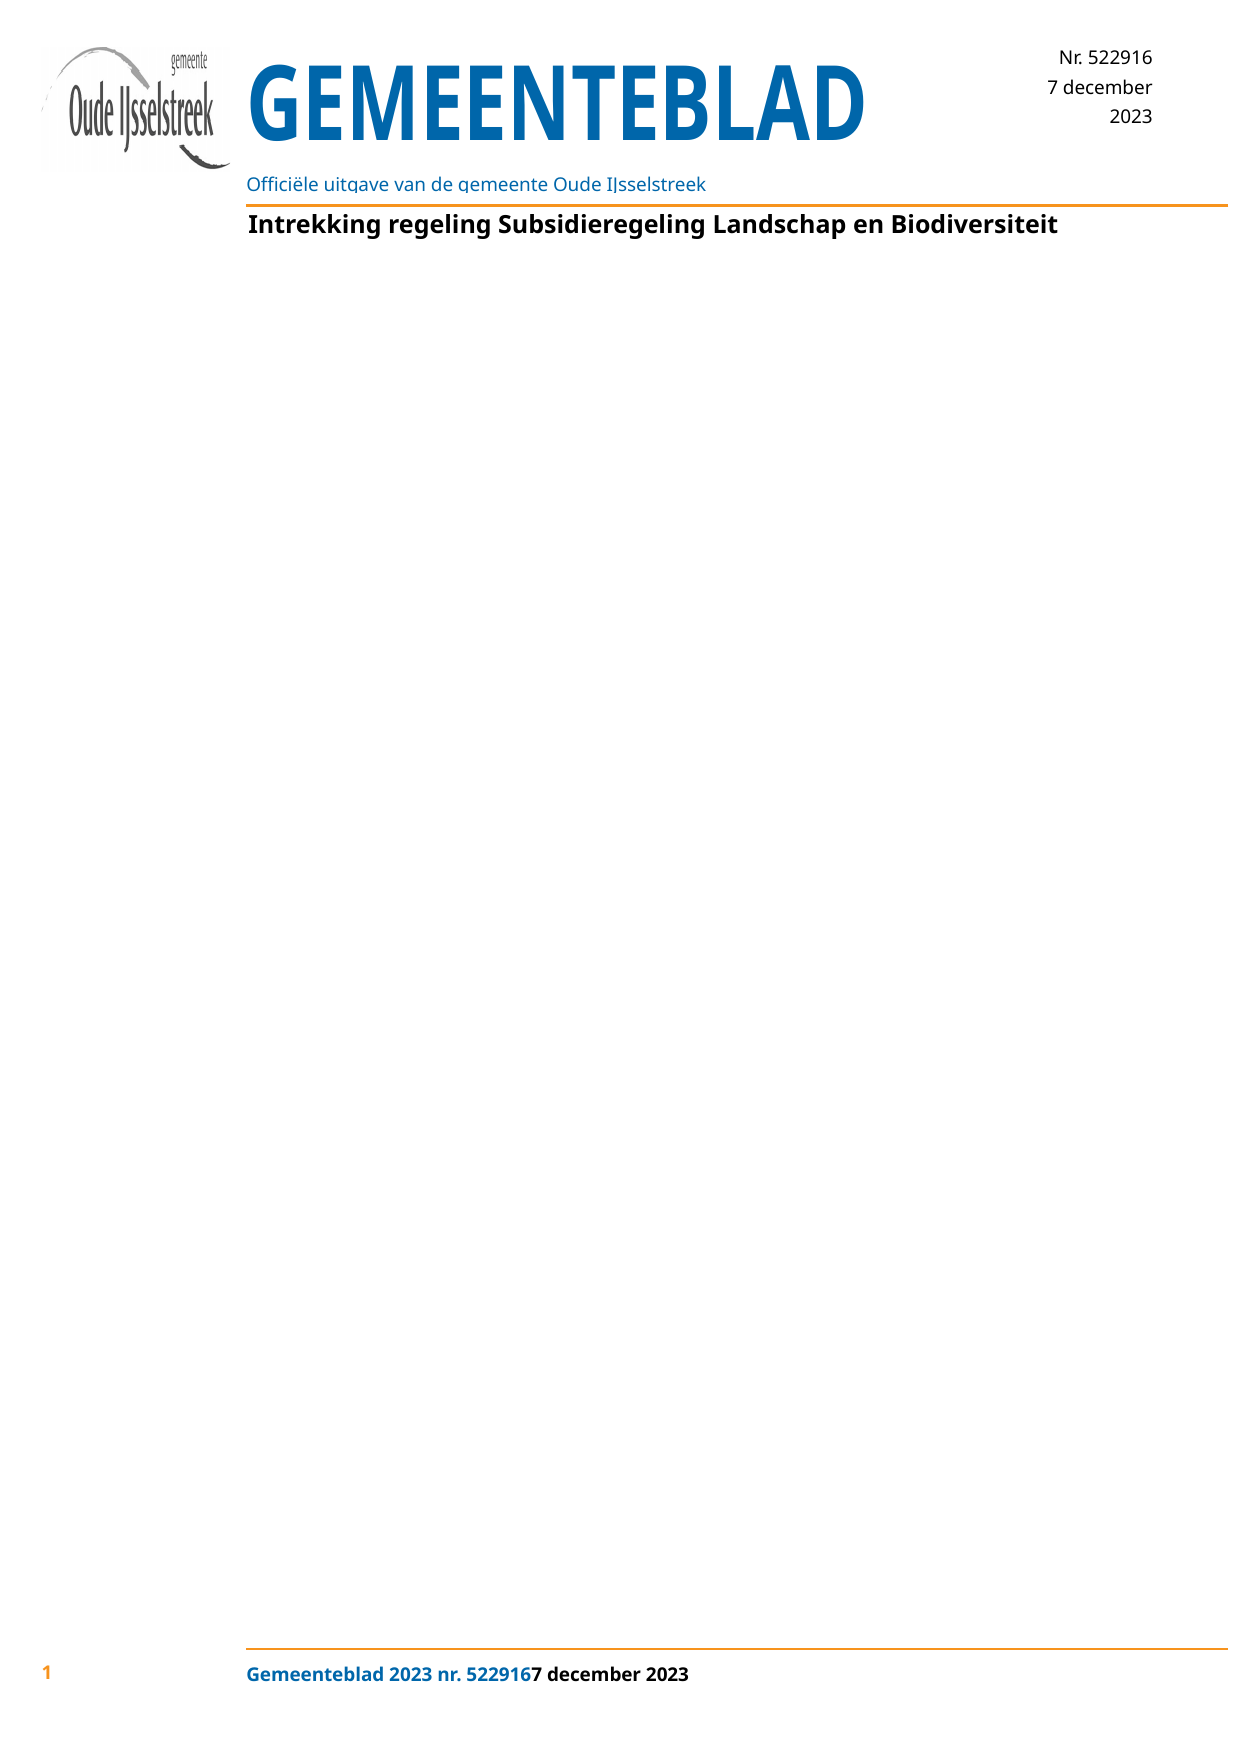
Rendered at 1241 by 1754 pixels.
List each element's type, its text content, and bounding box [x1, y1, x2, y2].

picture [41, 47, 231, 172]
text Intrekking regeling Subsidieregeling Landschap en Biodiversiteit [248, 207, 1152, 241]
